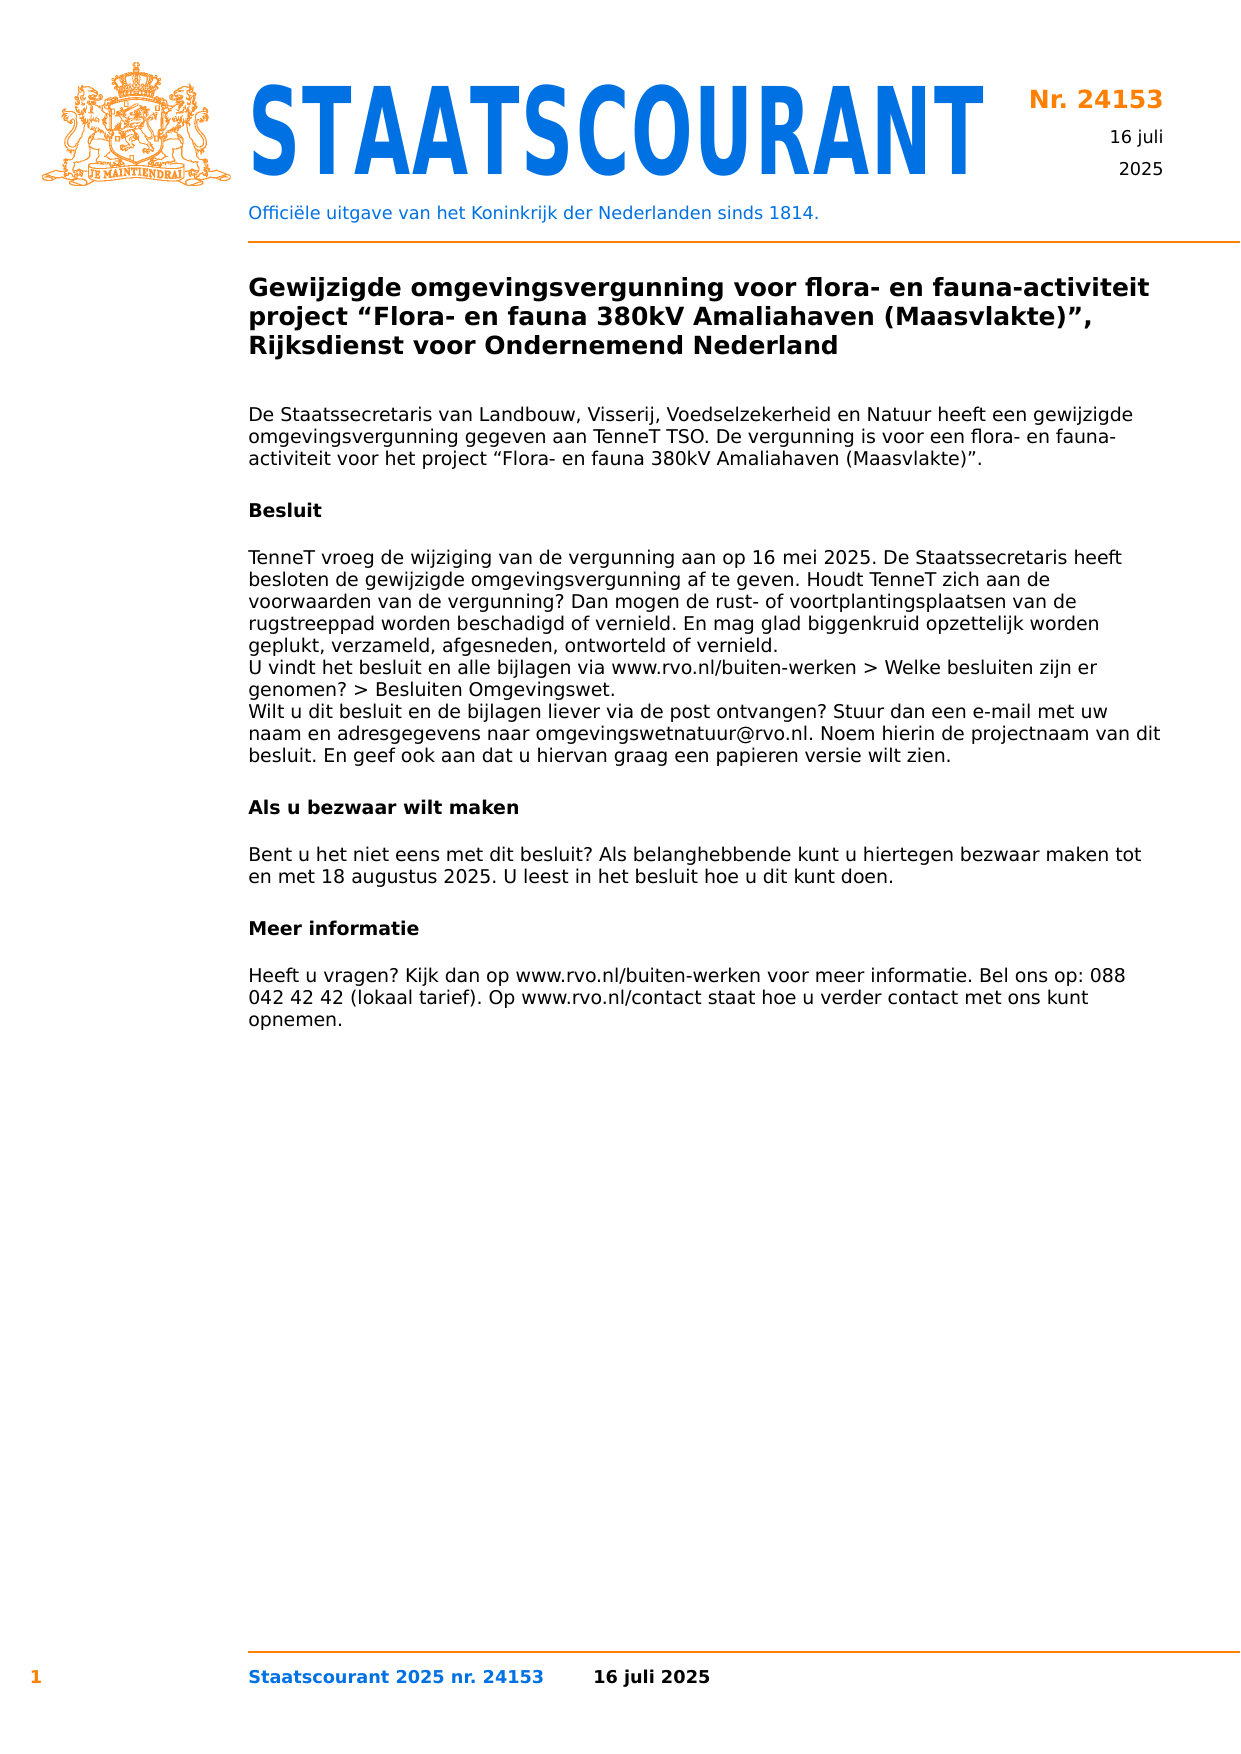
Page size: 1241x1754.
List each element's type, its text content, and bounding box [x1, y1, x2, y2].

table_header STAATSCOURANT [248, 62, 998, 203]
text De Staatssecretaris van Landbouw, Visserij, Voedselzekerheid en Natuur heeft een gewijzigde omgevingsvergunning gegeven aan TenneT TSO. De vergunning is voor een flora- en fauna-activiteit voor het project “Flora- en fauna 380kV Amaliahaven (Maasvlakte)”. [248, 404, 1163, 470]
picture [41, 62, 231, 186]
subtitle Meer informatie [248, 918, 1163, 940]
text Bent u het niet eens met dit besluit? Als belanghebbende kunt u hiertegen bezwaar maken tot en met 18 augustus 2025. U leest in het besluit hoe u dit kunt doen. [248, 844, 1163, 888]
text TenneT vroeg de wijziging van de vergunning aan op 16 mei 2025. De Staatssecretaris heeft besloten de gewijzigde omgevingsvergunning af te geven. Houdt TenneT zich aan de voorwaarden van de vergunning? Dan mogen de rust- of voortplantingsplaatsen van de rugstreeppad worden beschadigd of vernield. En mag glad biggenkruid opzettelijk worden geplukt, verzameld, afgesneden, ontworteld of vernield. [248, 547, 1163, 657]
text U vindt het besluit en alle bijlagen via www.rvo.nl/buiten-werken > Welke besluiten zijn er genomen? > Besluiten Omgevingswet. [248, 657, 1163, 701]
table_header [25, 62, 248, 241]
table_cell 16 juli [998, 121, 1240, 153]
subtitle Gewijzigde omgevingsvergunning voor flora- en fauna-activiteit project “Flora- en fauna 380kV Amaliahaven (Maasvlakte)”, Rijksdienst voor Ondernemend Nederland [248, 273, 1163, 361]
table_header Nr. 24153 [998, 62, 1240, 121]
subtitle Besluit [248, 500, 1163, 522]
table_cell 2025 [998, 153, 1240, 203]
subtitle Als u bezwaar wilt maken [248, 797, 1163, 819]
table_cell Officiële uitgave van het Koninkrijk der Nederlanden sinds 1814. [248, 203, 1240, 241]
text Wilt u dit besluit en de bijlagen liever via de post ontvangen? Stuur dan een e-mail met uw naam en adresgegevens naar omgevingswetnatuur@rvo.nl. Noem hierin de projectnaam van dit besluit. En geef ook aan dat u hiervan graag een papieren versie wilt zien. [248, 701, 1163, 767]
text Heeft u vragen? Kijk dan op www.rvo.nl/buiten-werken voor meer informatie. Bel ons op: 088 042 42 42 (lokaal tarief). Op www.rvo.nl/contact staat hoe u verder contact met ons kunt opnemen. [248, 965, 1163, 1031]
